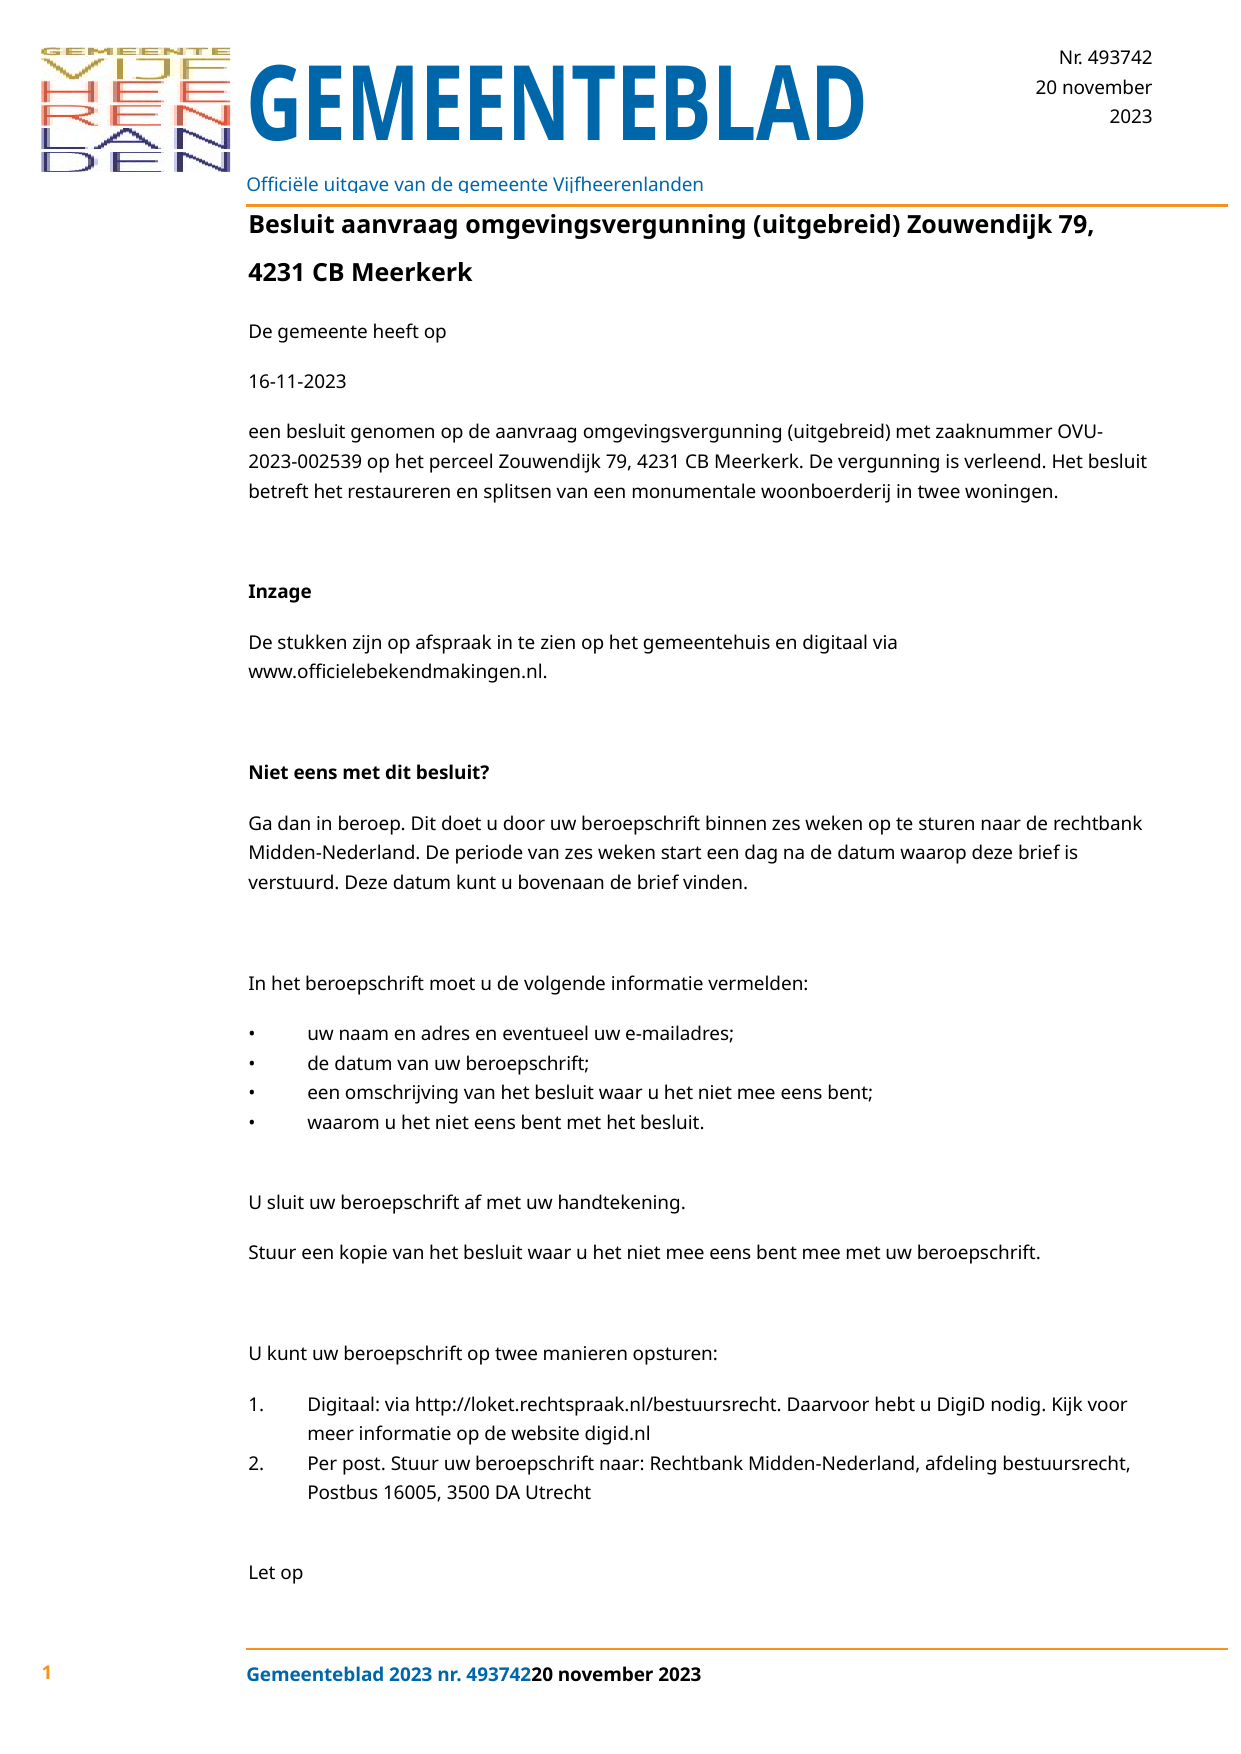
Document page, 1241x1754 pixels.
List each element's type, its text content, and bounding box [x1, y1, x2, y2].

text Besluit aanvraag omgevingsvergunning (uitgebreid) Zouwendijk 79, 4231 CB Meerkerk [248, 207, 1152, 288]
text U kunt uw beroepschrift op twee manieren opsturen: [248, 1340, 1152, 1366]
picture [41, 47, 231, 172]
list uw naam en adres en eventueel uw e-mailadres; [248, 1020, 1152, 1046]
text een besluit genomen op de aanvraag omgevingsvergunning (uitgebreid) met zaaknummer OVU-2023-002539 op het perceel Zouwendijk 79, 4231 CB Meerkerk. De vergunning is verleend. Het besluit betreft het restaureren en splitsen van een monumentale woonboerderij in twee woningen. [248, 419, 1152, 504]
text U sluit uw beroepschrift af met uw handtekening. [248, 1189, 1152, 1215]
text Let op [248, 1559, 1152, 1585]
text Niet eens met dit besluit? [248, 759, 1152, 785]
list Digitaal: via http://loket.rechtspraak.nl/bestuursrecht. Daarvoor hebt u DigiD nodig. Kijk voor meer informatie op de website digid.nl [248, 1391, 1152, 1446]
text Stuur een kopie van het besluit waar u het niet mee eens bent mee met uw beroepschrift. [248, 1239, 1152, 1265]
text Inzage [248, 579, 1152, 604]
text Ga dan in beroep. Dit doet u door uw beroepschrift binnen zes weken op te sturen naar de rechtbank Midden-Nederland. De periode van zes weken start een dag na de datum waarop deze brief is verstuurd. Deze datum kunt u bovenaan de brief vinden. [248, 810, 1152, 895]
list een omschrijving van het besluit waar u het niet mee eens bent; [248, 1079, 1152, 1105]
text De stukken zijn op afspraak in te zien op het gemeentehuis en digitaal via www.officielebekendmakingen.nl. [248, 629, 1152, 684]
list de datum van uw beroepschrift; [248, 1050, 1152, 1076]
text In het beroepschrift moet u de volgende informatie vermelden: [248, 970, 1152, 996]
list waarom u het niet eens bent met het besluit. [248, 1109, 1152, 1135]
list Per post. Stuur uw beroepschrift naar: Rechtbank Midden-Nederland, afdeling bestuursrecht, Postbus 16005, 3500 DA Utrecht [248, 1450, 1152, 1505]
text De gemeente heeft op [248, 318, 1152, 344]
text 16-11-2023 [248, 368, 1152, 394]
